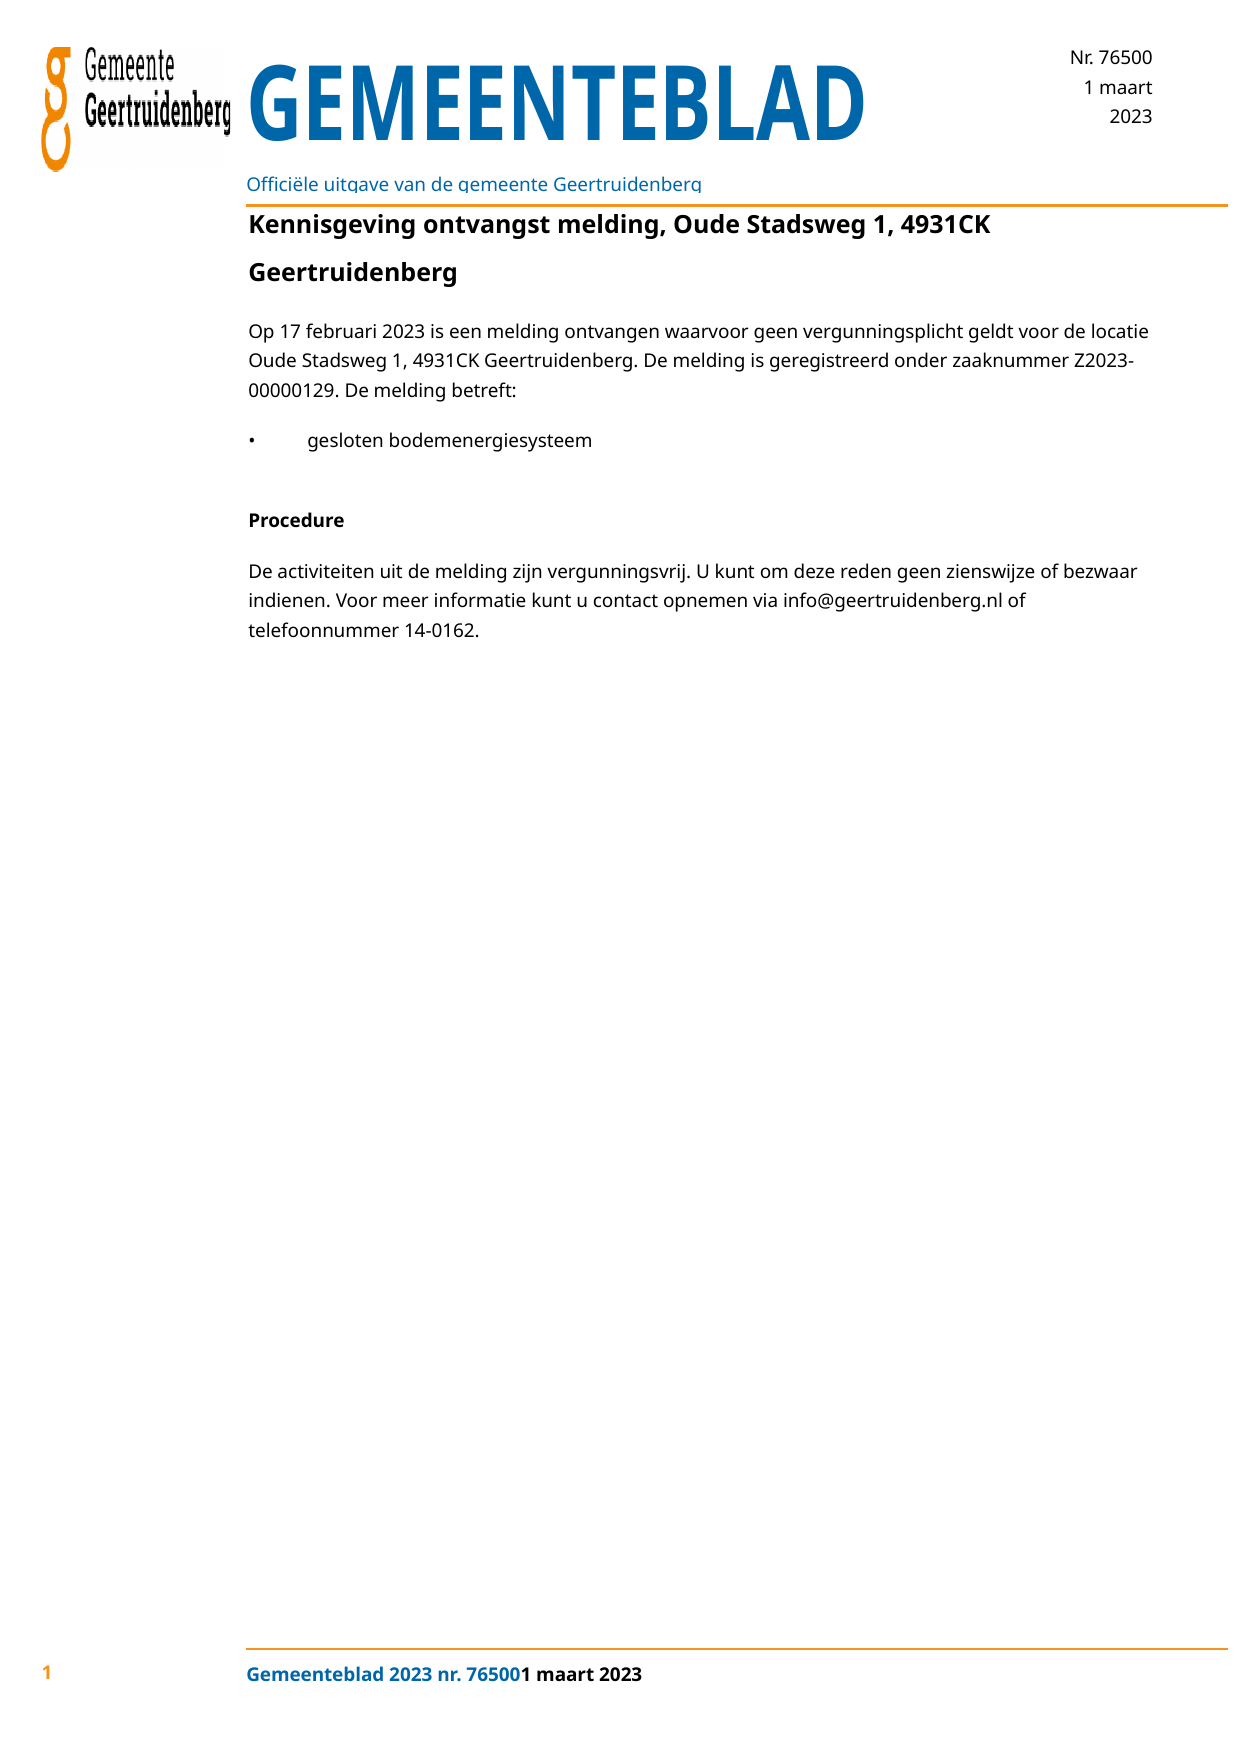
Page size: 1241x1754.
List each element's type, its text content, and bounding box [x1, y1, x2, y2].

text Procedure [248, 507, 1152, 533]
text De activiteiten uit de melding zijn vergunningsvrij. U kunt om deze reden geen zienswijze of bezwaar indienen. Voor meer informatie kunt u contact opnemen via info@geertruidenberg.nl of telefoonnummer 14-0162. [248, 558, 1152, 643]
picture [41, 47, 231, 172]
text Op 17 februari 2023 is een melding ontvangen waarvoor geen vergunningsplicht geldt voor de locatie Oude Stadsweg 1, 4931CK Geertruidenberg. De melding is geregistreerd onder zaaknummer Z2023-00000129. De melding betreft: [248, 318, 1152, 403]
text Kennisgeving ontvangst melding, Oude Stadsweg 1, 4931CK Geertruidenberg [248, 207, 1152, 288]
list gesloten bodemenergiesysteem [248, 427, 1152, 453]
